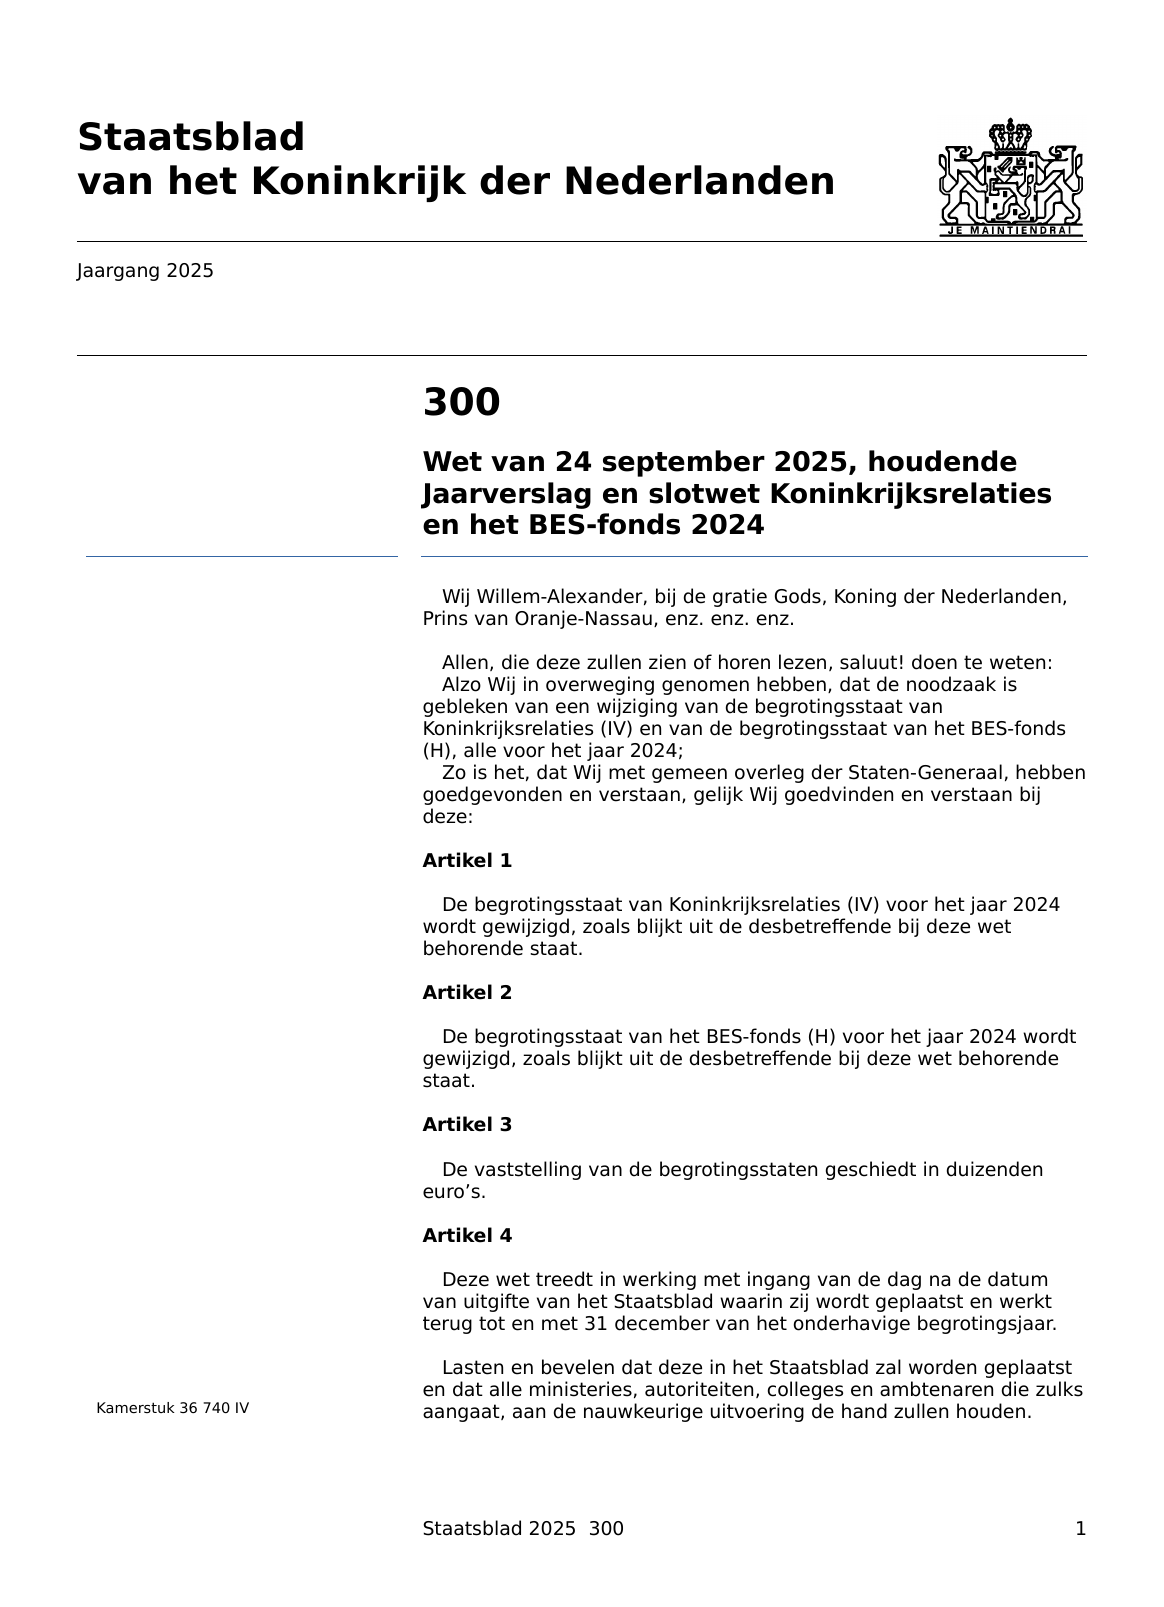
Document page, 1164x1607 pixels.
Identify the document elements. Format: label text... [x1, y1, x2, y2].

table_header [886, 100, 1087, 241]
subtitle Artikel 4 [422, 1225, 1087, 1247]
text De begrotingsstaat van Koninkrijksrelaties (IV) voor het jaar 2024 wordt gewijzigd, zoals blijkt uit de desbetreffende bij deze wet behorende staat. [422, 894, 1087, 960]
subtitle 300 [422, 381, 1087, 424]
text Wij Willem-Alexander, bij de gratie Gods, Koning der Nederlanden, Prins van Oranje-Nassau, enz. enz. enz. [422, 586, 1087, 629]
text Lasten en bevelen dat deze in het Staatsblad zal worden geplaatst en dat alle ministeries, autoriteiten, colleges en ambtenaren die zulks aangaat, aan de nauwkeurige uitvoering de hand zullen houden. [422, 1357, 1087, 1423]
text Alzo Wij in overweging genomen hebben, dat de noodzaak is gebleken van een wijziging van de begrotingsstaat van Koninkrijksrelaties (IV) en van de begrotingsstaat van het BES-fonds (H), alle voor het jaar 2024; [422, 674, 1087, 762]
subtitle Artikel 1 [422, 850, 1087, 872]
table_cell Jaargang 2025 [77, 242, 1087, 355]
text Zo is het, dat Wij met gemeen overleg der Staten-Generaal, hebben goedgevonden en verstaan, gelijk Wij goedvinden en verstaan bij deze: [422, 762, 1087, 828]
table_header Staatsblad van het Koninkrijk der Nederlanden [77, 100, 886, 241]
picture [936, 115, 1087, 240]
subtitle Artikel 3 [422, 1114, 1087, 1136]
text De vaststelling van de begrotingsstaten geschiedt in duizenden euro’s. [422, 1158, 1087, 1202]
text Wet van 24 september 2025, houdende Jaarverslag en slotwet Koninkrijksrelaties en het BES-fonds 2024 [422, 447, 1087, 541]
text Kamerstuk 36 740 IV [77, 1400, 396, 1417]
text De begrotingsstaat van het BES-fonds (H) voor het jaar 2024 wordt gewijzigd, zoals blijkt uit de desbetreffende bij deze wet behorende staat. [422, 1026, 1087, 1092]
text Allen, die deze zullen zien of horen lezen, saluut! doen te weten: [422, 652, 1087, 674]
subtitle Artikel 2 [422, 982, 1087, 1004]
text Deze wet treedt in werking met ingang van de dag na de datum van uitgifte van het Staatsblad waarin zij wordt geplaatst en werkt terug tot en met 31 december van het onderhavige begrotingsjaar. [422, 1269, 1087, 1335]
